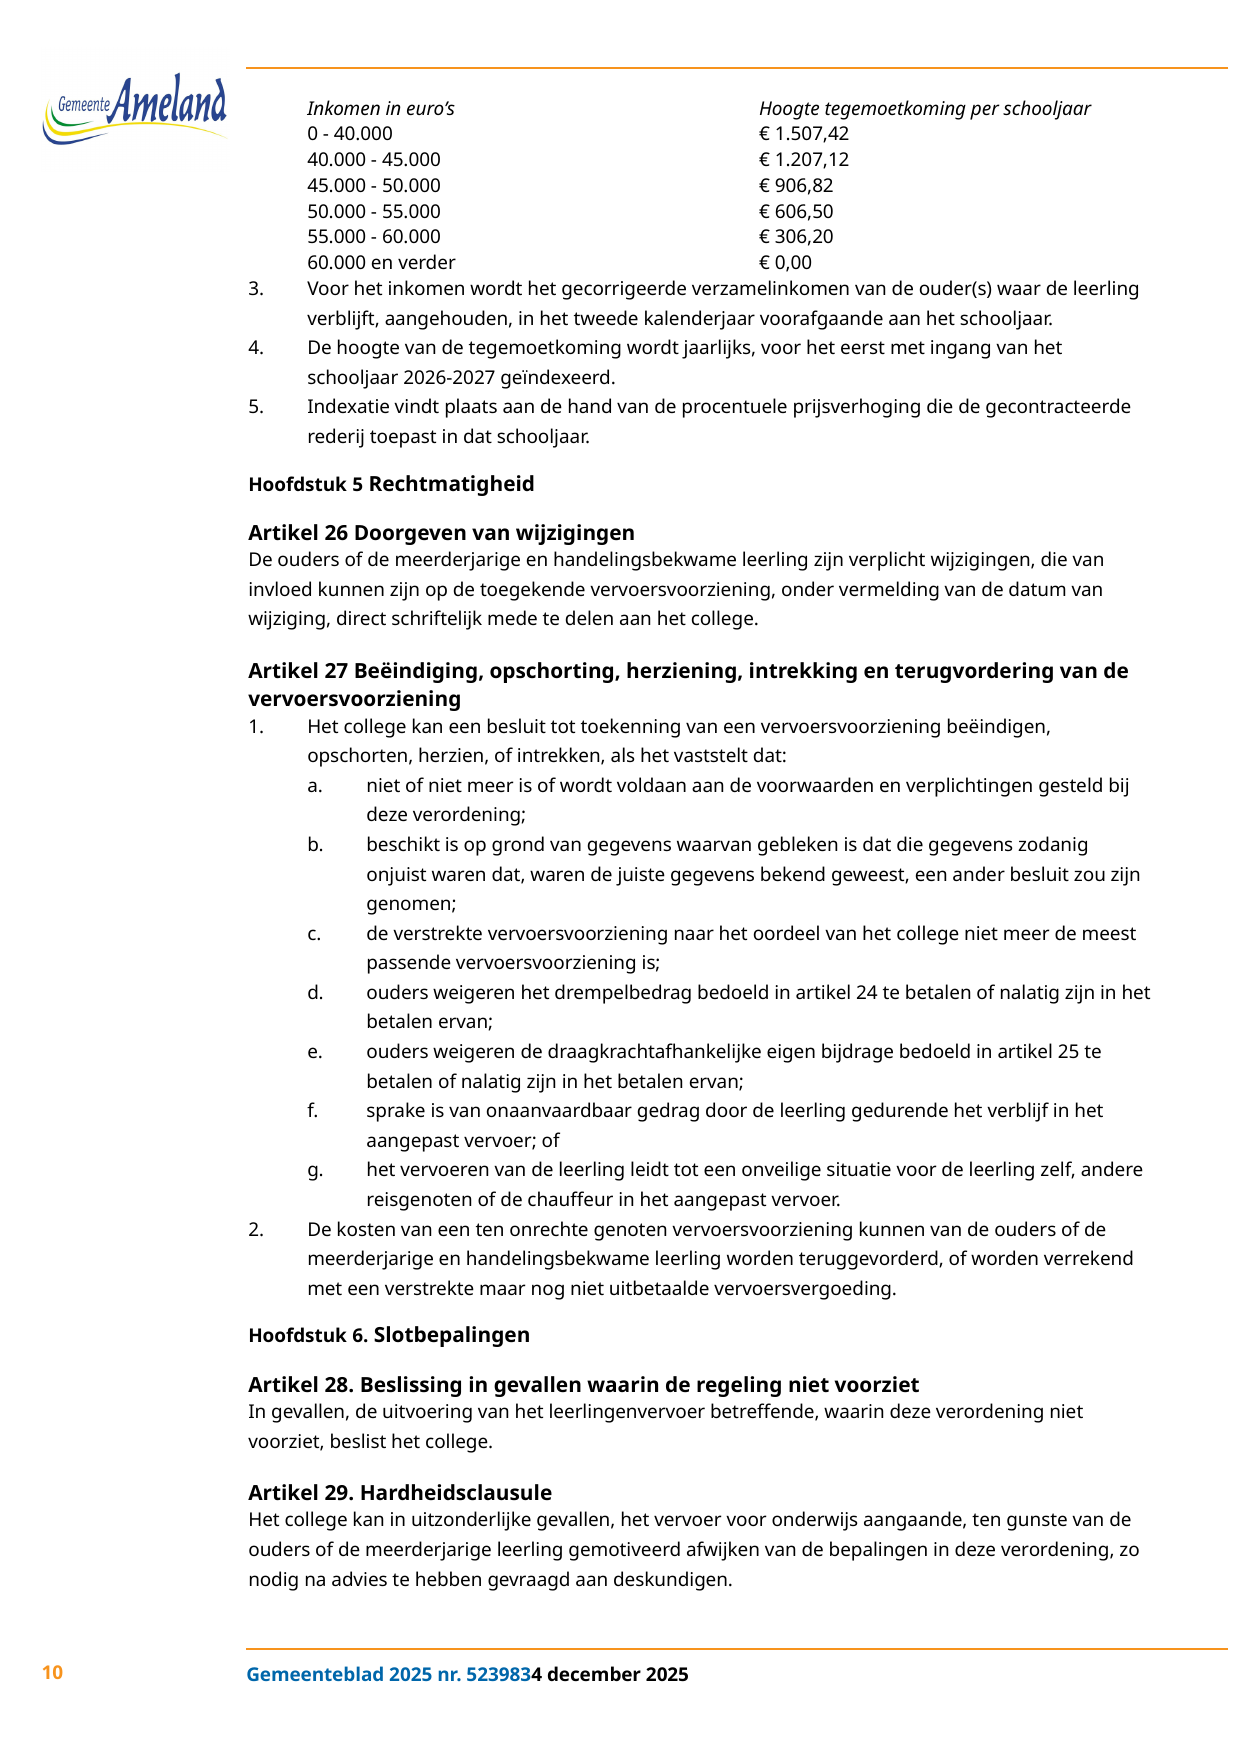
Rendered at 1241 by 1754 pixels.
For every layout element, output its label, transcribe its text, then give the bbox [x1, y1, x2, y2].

text Hoofdstuk 5 Rechtmatigheid [248, 469, 1152, 497]
list niet of niet meer is of wordt voldaan aan de voorwaarden en verplichtingen gesteld bij deze verordening; [307, 772, 1152, 827]
text Artikel 29. Hardheidsclausule [248, 1478, 1152, 1507]
text Artikel 27 Beëindiging, opschorting, herziening, intrekking en terugvordering van de vervoersvoorziening [248, 656, 1152, 713]
list Indexatie vindt plaats aan de hand van de procentuele prijsverhoging die de gecontracteerde rederij toepast in dat schooljaar. [248, 393, 1152, 449]
list het vervoeren van de leerling leidt tot een onveilige situatie voor de leerling zelf, andere reisgenoten of de chauffeur in het aangepast vervoer. [307, 1157, 1152, 1212]
picture [41, 47, 231, 172]
table_cell € 1.207,12 [759, 146, 1211, 172]
text Het college kan in uitzonderlijke gevallen, het vervoer voor onderwijs aangaande, ten gunste van de ouders of de meerderjarige leerling gemotiveerd afwijken van de bepalingen in deze verordening, zo nodig na advies te hebben gevraagd aan deskundigen. [248, 1507, 1152, 1592]
table_cell € 1.507,42 [759, 121, 1211, 146]
table_cell 0 - 40.000 [307, 121, 759, 146]
list Voor het inkomen wordt het gecorrigeerde verzamelinkomen van de ouder(s) waar de leerling verblijft, aangehouden, in het tweede kalenderjaar voorafgaande aan het schooljaar. [248, 275, 1152, 330]
list sprake is van onaanvaardbaar gedrag door de leerling gedurende het verblijf in het aangepast vervoer; of [307, 1097, 1152, 1153]
text Artikel 26 Doorgeven van wijzigingen [248, 518, 1152, 546]
list De hoogte van de tegemoetkoming wordt jaarlijks, voor het eerst met ingang van het schooljaar 2026-2027 geïndexeerd. [248, 334, 1152, 389]
list De kosten van een ten onrechte genoten vervoersvoorziening kunnen van de ouders of de meerderjarige en handelingsbekwame leerling worden teruggevorderd, of worden verrekend met een verstrekte maar nog niet uitbetaalde vervoersvergoeding. [248, 1216, 1152, 1301]
text Artikel 28. Beslissing in gevallen waarin de regeling niet voorziet [248, 1370, 1152, 1398]
table_cell € 0,00 [759, 249, 1211, 275]
table_header Hoogte tegemoetkoming per schooljaar [759, 95, 1211, 121]
table_cell 50.000 - 55.000 [307, 198, 759, 223]
list ouders weigeren de draagkrachtafhankelijke eigen bijdrage bedoeld in artikel 25 te betalen of nalatig zijn in het betalen ervan; [307, 1038, 1152, 1093]
table_cell 60.000 en verder [307, 249, 759, 275]
list ouders weigeren het drempelbedrag bedoeld in artikel 24 te betalen of nalatig zijn in het betalen ervan; [307, 979, 1152, 1034]
list de verstrekte vervoersvoorziening naar het oordeel van het college niet meer de meest passende vervoersvoorziening is; [307, 920, 1152, 975]
text De ouders of de meerderjarige en handelingsbekwame leerling zijn verplicht wijzigingen, die van invloed kunnen zijn op de toegekende vervoersvoorziening, onder vermelding van de datum van wijziging, direct schriftelijk mede te delen aan het college. [248, 546, 1152, 631]
list Het college kan een besluit tot toekenning van een vervoersvoorziening beëindigen, opschorten, herzien, of intrekken, als het vaststelt dat: [248, 713, 1152, 768]
table_cell 55.000 - 60.000 [307, 224, 759, 249]
text Hoofdstuk 6. Slotbepalingen [248, 1321, 1152, 1349]
table_cell 40.000 - 45.000 [307, 146, 759, 172]
table_cell € 306,20 [759, 224, 1211, 249]
text In gevallen, de uitvoering van het leerlingenvervoer betreffende, waarin deze verordening niet voorziet, beslist het college. [248, 1398, 1152, 1453]
list beschikt is op grond van gegevens waarvan gebleken is dat die gegevens zodanig onjuist waren dat, waren de juiste gegevens bekend geweest, een ander besluit zou zijn genomen; [307, 831, 1152, 916]
table_cell € 906,82 [759, 172, 1211, 198]
table_cell € 606,50 [759, 198, 1211, 223]
table_header Inkomen in euro’s [307, 95, 759, 121]
table_cell 45.000 - 50.000 [307, 172, 759, 198]
